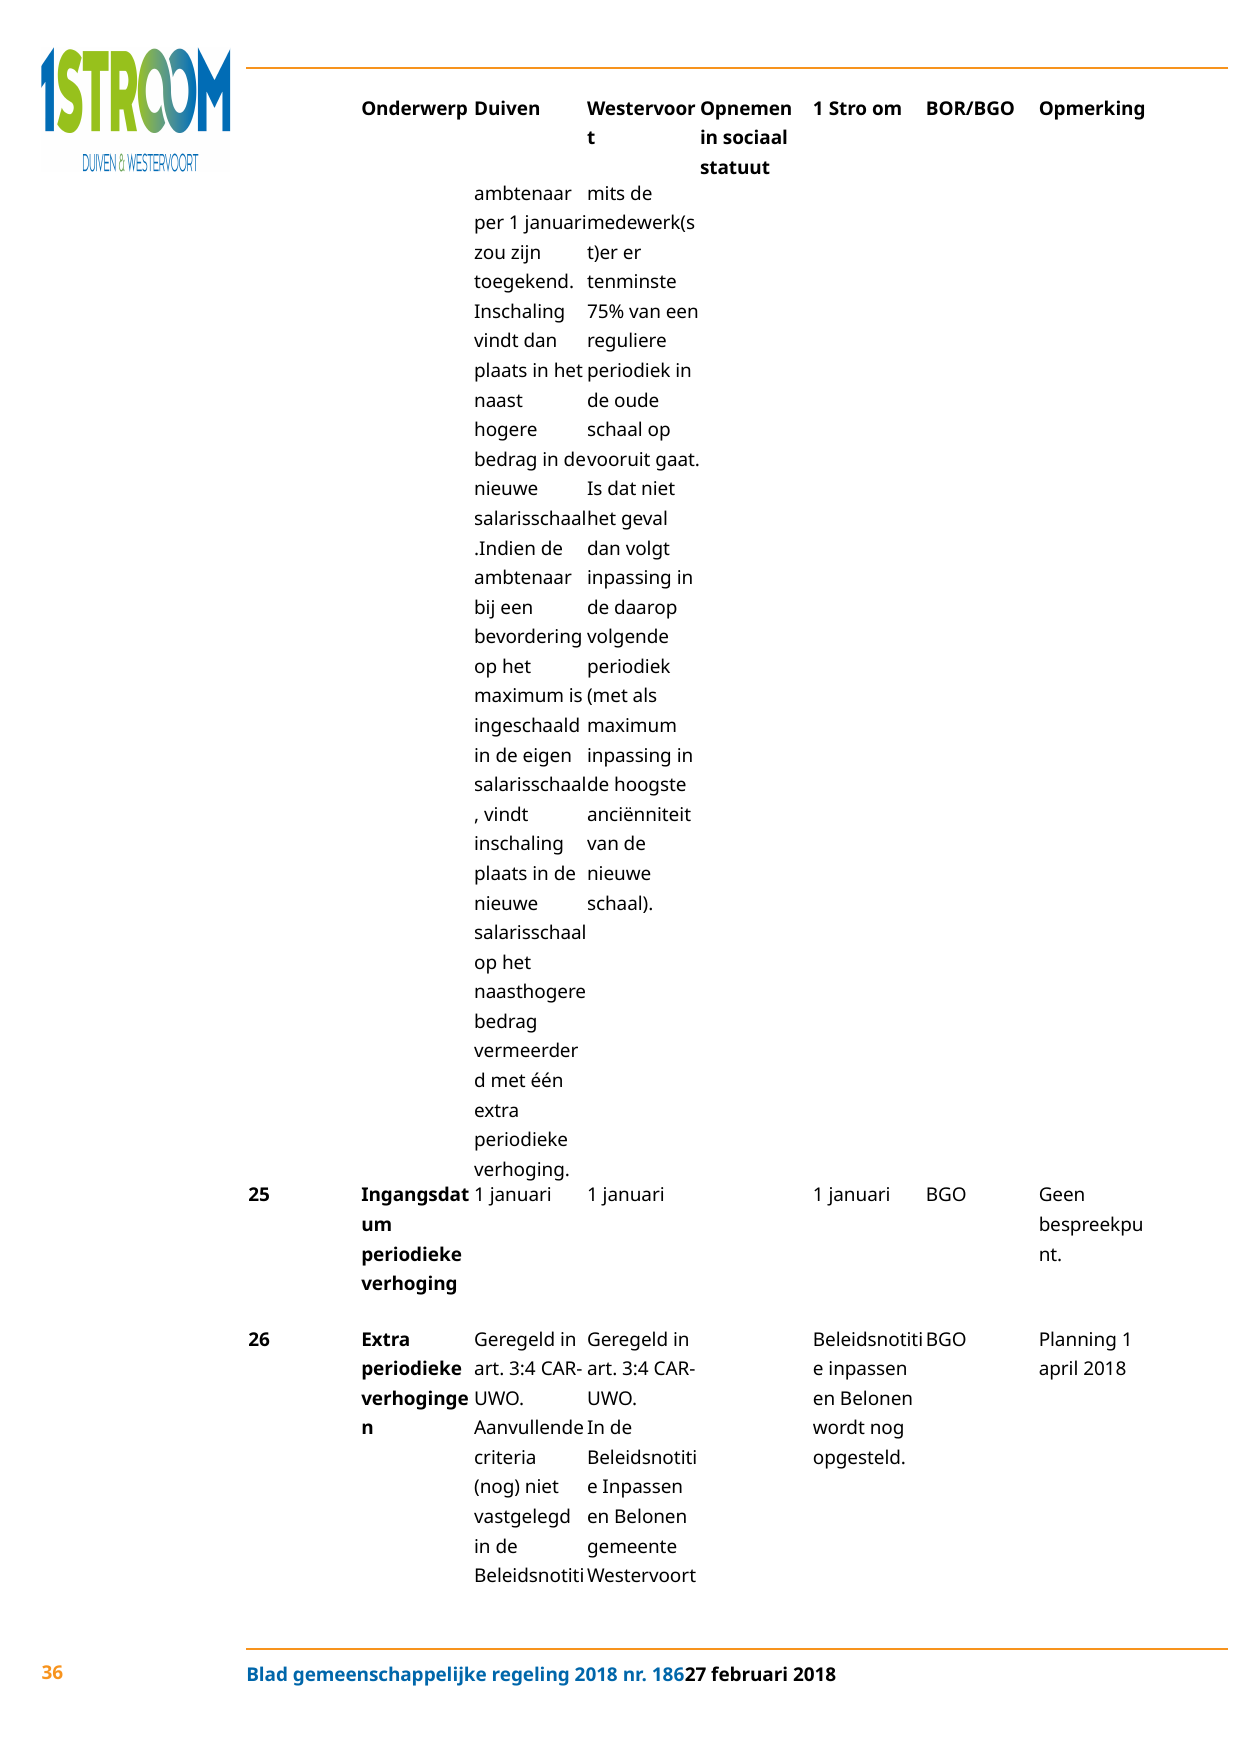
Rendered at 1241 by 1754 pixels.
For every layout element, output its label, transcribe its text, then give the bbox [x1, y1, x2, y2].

table_cell [361, 180, 474, 1182]
table_cell 25 [248, 1182, 361, 1326]
table_cell 1 januari [474, 1182, 587, 1326]
table_cell [1039, 180, 1152, 1182]
table_cell 1 januari [813, 1182, 926, 1326]
table_header Westervoort [587, 95, 700, 180]
table_header BOR/BGO [926, 95, 1038, 180]
table_cell BGO [926, 1326, 1038, 1588]
table_cell Beleidsnotitie inpassen en Belonen wordt nog opgesteld. [813, 1326, 926, 1588]
table_header Duiven [474, 95, 587, 180]
table_cell Geen bespreekpunt. [1039, 1182, 1152, 1326]
table_cell mits de medewerk(st)er er tenminste 75% van een reguliere periodiek in de oude schaal op vooruit gaat. Is dat niet het geval dan volgt inpassing in de daarop volgende periodiek (met als maximum inpassing in de hoogste anciënniteit van de nieuwe schaal). [587, 180, 700, 1182]
table_cell Geregeld in art. 3:4 CAR-UWO. In de Beleidsnotitie Inpassen en Belonen gemeente Westervoort [587, 1326, 700, 1588]
table_cell [813, 180, 926, 1182]
table_cell BGO [926, 1182, 1038, 1326]
table_header Opmerking [1039, 95, 1152, 180]
table_cell [700, 1182, 813, 1326]
table_cell [926, 180, 1038, 1182]
table_header Onderwerp [361, 95, 474, 180]
picture [41, 47, 231, 172]
table_cell [700, 180, 813, 1182]
table_cell ambtenaar per 1 januari zou zijn toegekend. Inschaling vindt dan plaats in het naast hogere bedrag in de nieuwe salarisschaal.Indien de ambtenaar bij een bevordering op het maximum is ingeschaald in de eigen salarisschaal, vindt inschaling plaats in de nieuwe salarisschaal op het naasthogere bedrag vermeerderd met één extra periodieke verhoging. [474, 180, 587, 1182]
table_header [248, 95, 361, 180]
table_cell Extra periodieke verhogingen [361, 1326, 474, 1588]
table_cell [700, 1326, 813, 1588]
table_cell Planning 1 april 2018 [1039, 1326, 1152, 1588]
table_cell [248, 180, 361, 1182]
table_header Opnemen in sociaal statuut [700, 95, 813, 180]
table_cell Geregeld in art. 3:4 CAR-UWO. Aanvullende criteria (nog) niet vastgelegd in de Beleidsnotiti [474, 1326, 587, 1588]
table_cell Ingangsdatum periodieke verhoging [361, 1182, 474, 1326]
table_cell 26 [248, 1326, 361, 1588]
table_cell 1 januari [587, 1182, 700, 1326]
table_header 1 Stro om [813, 95, 926, 180]
